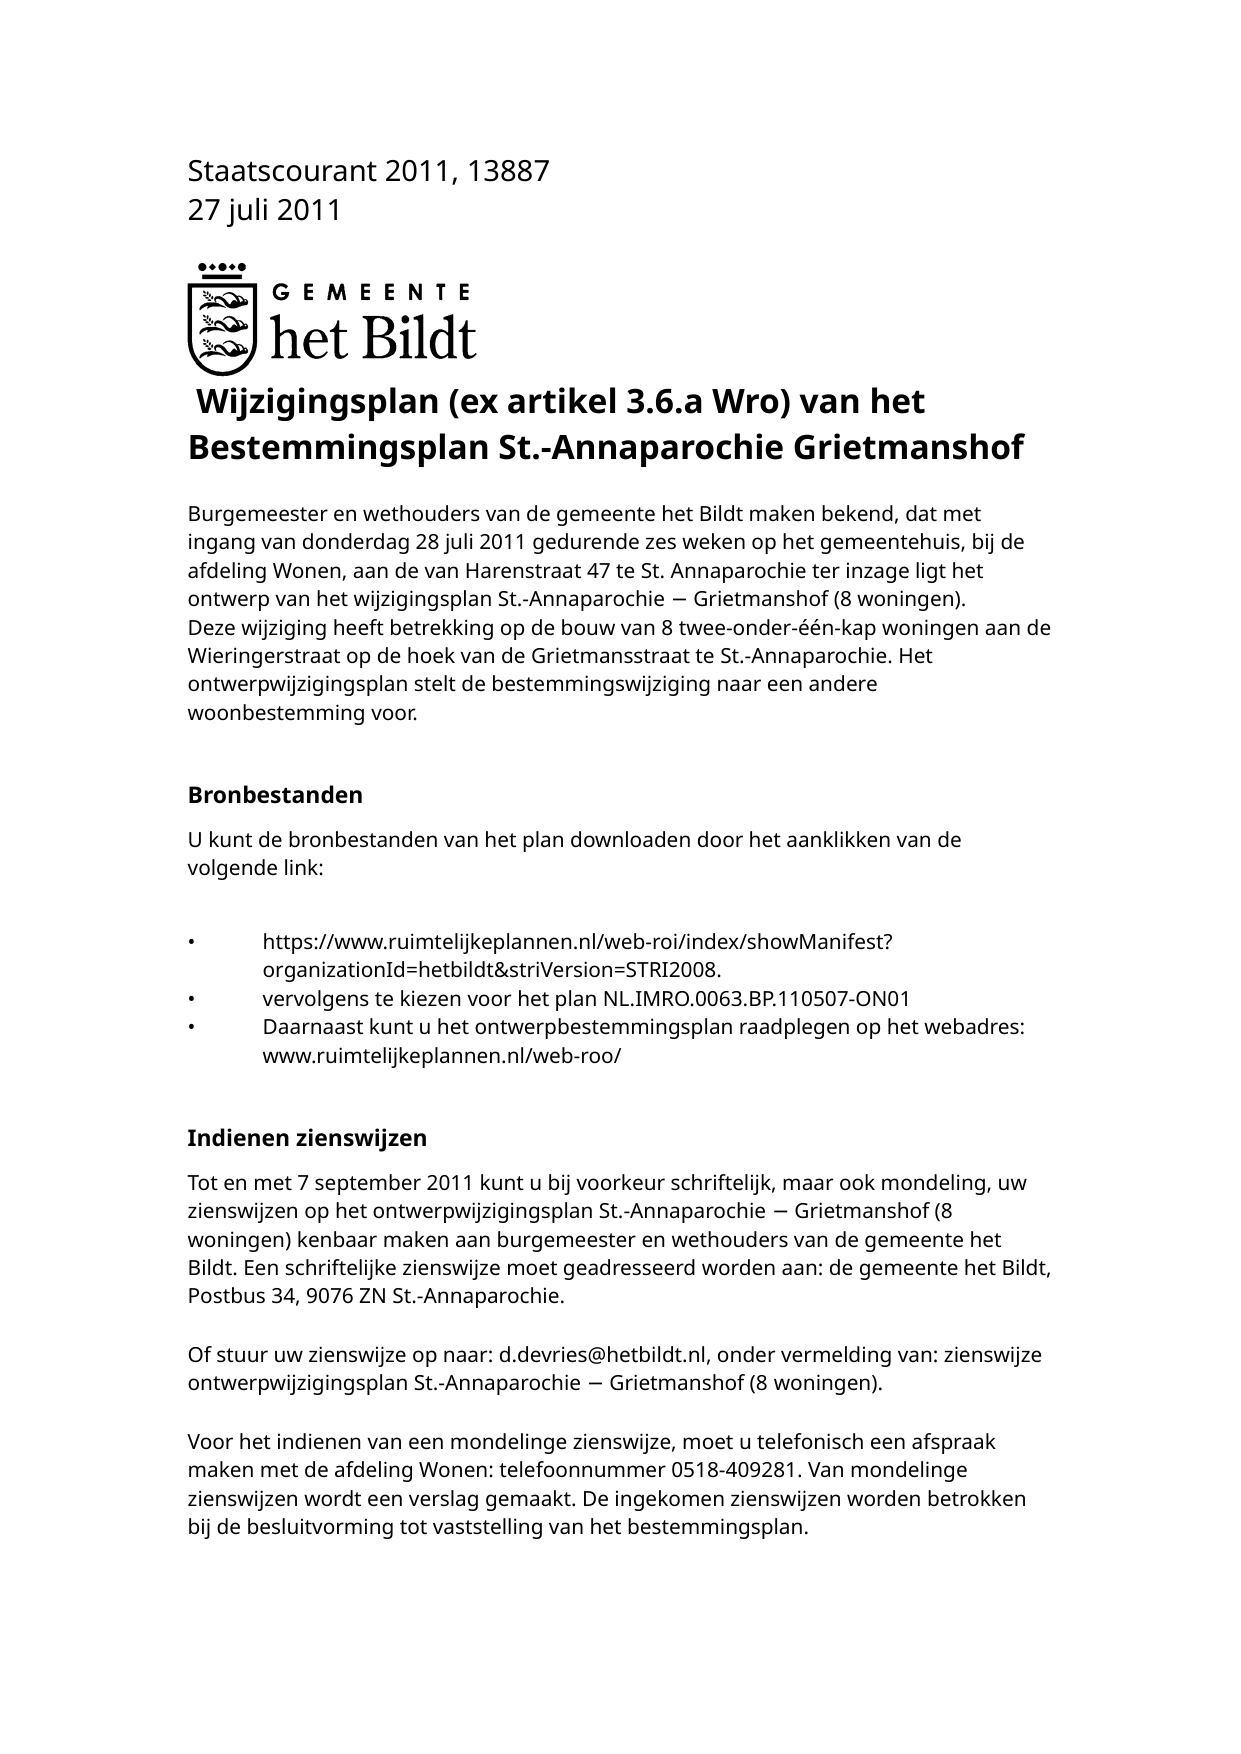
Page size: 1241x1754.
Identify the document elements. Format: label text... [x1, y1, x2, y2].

picture [187, 258, 477, 378]
list Daarnaast kunt u het ontwerpbestemmingsplan raadplegen op het webadres: www.ruimtelijkeplannen.nl/web-roo/ [187, 1012, 1053, 1069]
list vervolgens te kiezen voor het plan NL.IMRO.0063.BP.110507-ON01 [187, 984, 1053, 1012]
text Of stuur uw zienswijze op naar: d.devries@hetbildt.nl, onder vermelding van: zienswijze ontwerpwijzigingsplan St.-Annaparochie − Grietmanshof (8 woningen). [187, 1340, 1053, 1397]
text Tot en met 7 september 2011 kunt u bij voorkeur schriftelijk, maar ook mondeling, uw zienswijzen op het ontwerpwijzigingsplan St.-Annaparochie − Grietmanshof (8 woningen) kenbaar maken aan burgemeester en wethouders van de gemeente het Bildt. Een schriftelijke zienswijze moet geadresseerd worden aan: de gemeente het Bildt, Postbus 34, 9076 ZN St.-Annaparochie. [187, 1168, 1053, 1310]
subtitle Indienen zienswijzen [187, 1122, 1053, 1153]
text Burgemeester en wethouders van de gemeente het Bildt maken bekend, dat met ingang van donderdag 28 juli 2011 gedurende zes weken op het gemeentehuis, bij de afdeling Wonen, aan de van Harenstraat 47 te St. Annaparochie ter inzage ligt het ontwerp van het wijzigingsplan St.-Annaparochie − Grietmanshof (8 woningen). [187, 499, 1053, 613]
text Deze wijziging heeft betrekking op de bouw van 8 twee-onder-één-kap woningen aan de Wieringerstraat op de hoek van de Grietmansstraat te St.-Annaparochie. Het ontwerpwijzigingsplan stelt de bestemmingswijziging naar een andere woonbestemming voor. [187, 613, 1053, 726]
text Staatscourant 2011, 13887 [187, 150, 1053, 190]
list https://www.ruimtelijkeplannen.nl/web-roi/index/showManifest?organizationId=hetbildt&striVersion=STRI2008. [187, 927, 1053, 984]
subtitle Bronbestanden [187, 779, 1053, 810]
text Voor het indienen van een mondelinge zienswijze, moet u telefonisch een afspraak maken met de afdeling Wonen: telefoonnummer 0518-409281. Van mondelinge zienswijzen wordt een verslag gemaakt. De ingekomen zienswijzen worden betrokken bij de besluitvorming tot vaststelling van het bestemmingsplan. [187, 1427, 1053, 1541]
text U kunt de bronbestanden van het plan downloaden door het aanklikken van de volgende link: [187, 825, 1053, 882]
subtitle Wijzigingsplan (ex artikel 3.6.a Wro) van het Bestemmingsplan St.-Annaparochie Grietmanshof [187, 271, 1053, 469]
text 27 juli 2011 [187, 190, 1053, 229]
